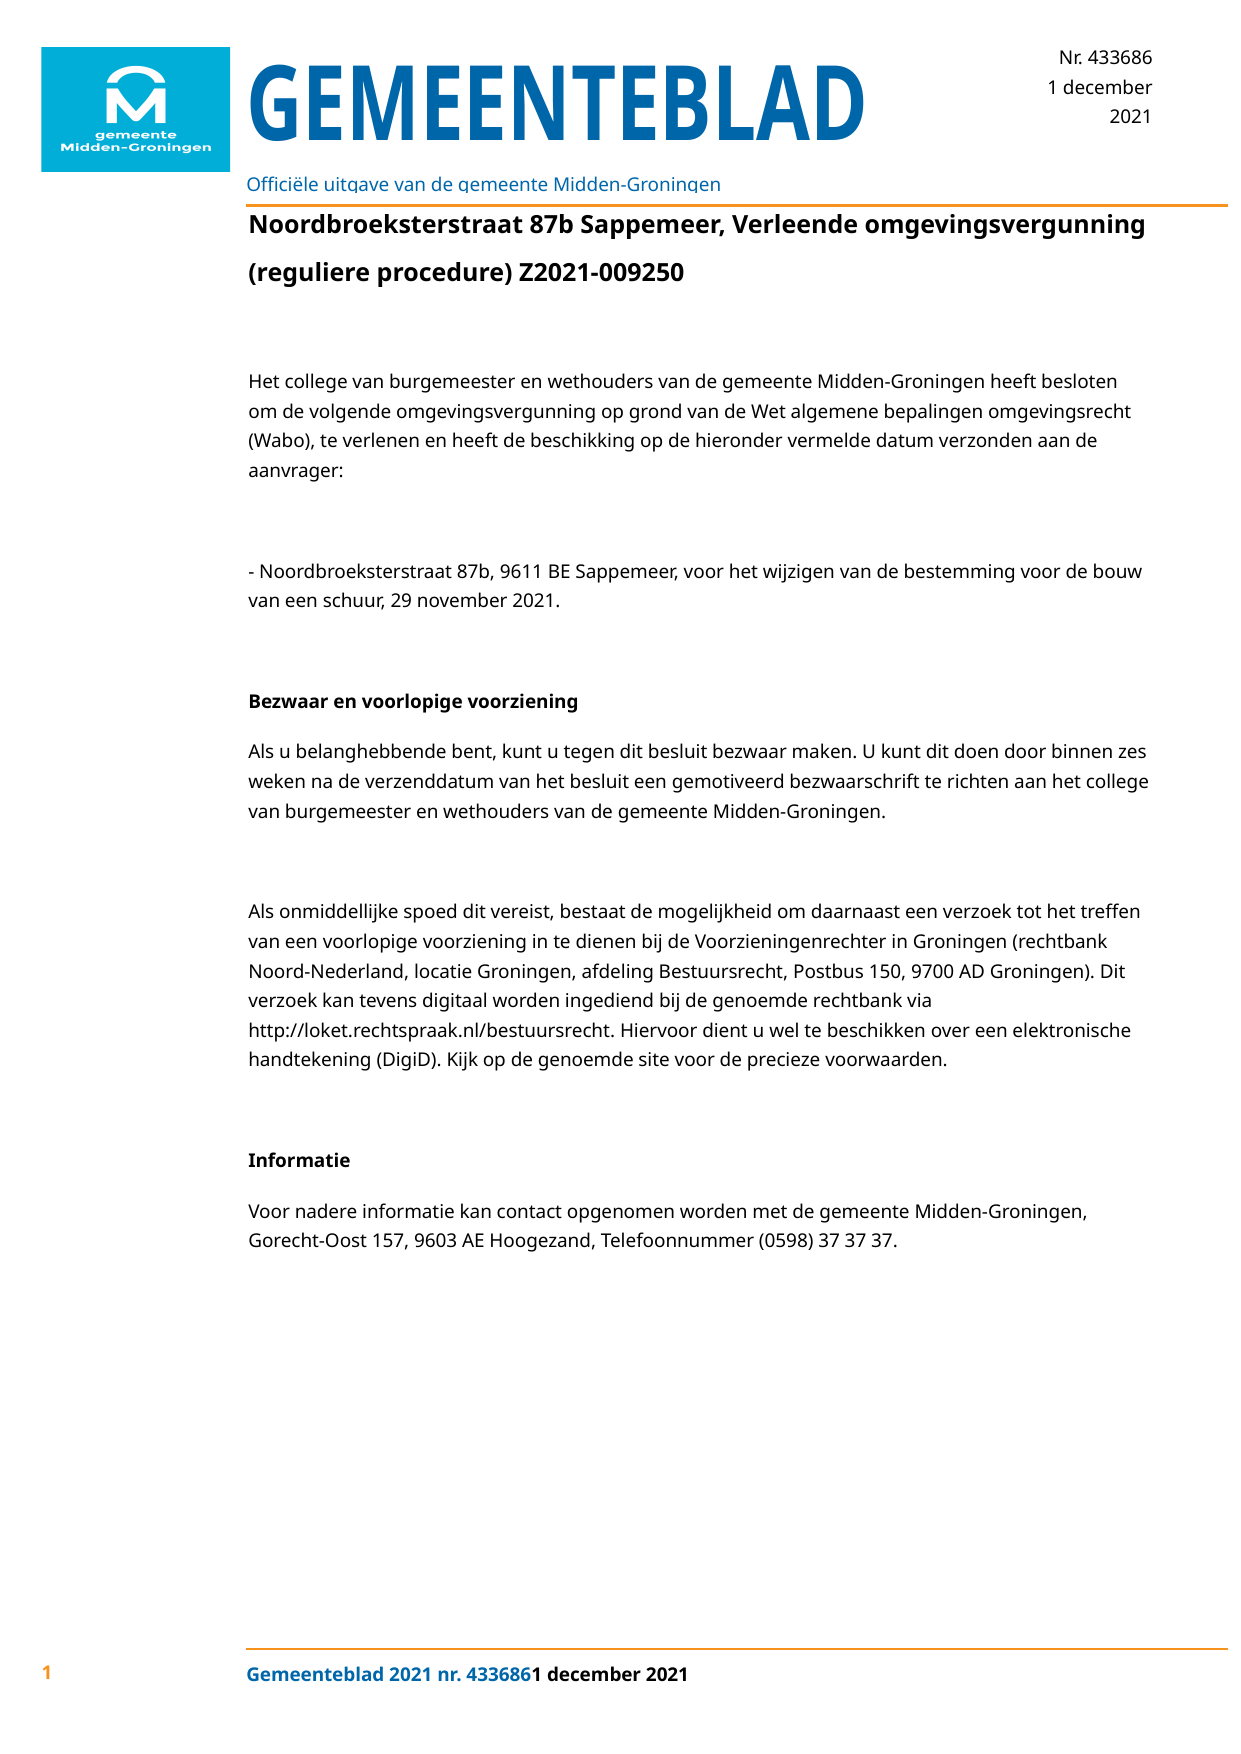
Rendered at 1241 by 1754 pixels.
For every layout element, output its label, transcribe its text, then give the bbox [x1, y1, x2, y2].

text - Noordbroeksterstraat 87b, 9611 BE Sappemeer, voor het wijzigen van de bestemming voor de bouw van een schuur, 29 november 2021. [248, 558, 1152, 613]
text Noordbroeksterstraat 87b Sappemeer, Verleende omgevingsvergunning (reguliere procedure) Z2021-009250 [248, 207, 1152, 288]
text Als onmiddellijke spoed dit vereist, bestaat de mogelijkheid om daarnaast een verzoek tot het treffen van een voorlopige voorziening in te dienen bij de Voorzieningenrechter in Groningen (rechtbank Noord-Nederland, locatie Groningen, afdeling Bestuursrecht, Postbus 150, 9700 AD Groningen). Dit verzoek kan tevens digitaal worden ingediend bij de genoemde rechtbank via http://loket.rechtspraak.nl/bestuursrecht. Hiervoor dient u wel te beschikken over een elektronische handtekening (DigiD). Kijk op de genoemde site voor de precieze voorwaarden. [248, 899, 1152, 1072]
text Voor nadere informatie kan contact opgenomen worden met de gemeente Midden-Groningen, Gorecht-Oost 157, 9603 AE Hoogezand, Telefoonnummer (0598) 37 37 37. [248, 1198, 1152, 1253]
text Als u belanghebbende bent, kunt u tegen dit besluit bezwaar maken. U kunt dit doen door binnen zes weken na de verzenddatum van het besluit een gemotiveerd bezwaarschrift te richten aan het college van burgemeester en wethouders van de gemeente Midden-Groningen. [248, 739, 1152, 824]
picture [107, 89, 165, 122]
text Bezwaar en voorlopige voorziening [248, 688, 1152, 714]
picture [184, 146, 190, 153]
picture [108, 66, 164, 82]
text Informatie [248, 1147, 1152, 1173]
text Het college van burgemeester en wethouders van de gemeente Midden-Groningen heeft besloten om de volgende omgevingsvergunning op grond van de Wet algemene bepalingen omgevingsrecht (Wabo), te verlenen en heeft de beschikking op de hieronder vermelde datum verzonden aan de aanvrager: [248, 368, 1152, 483]
